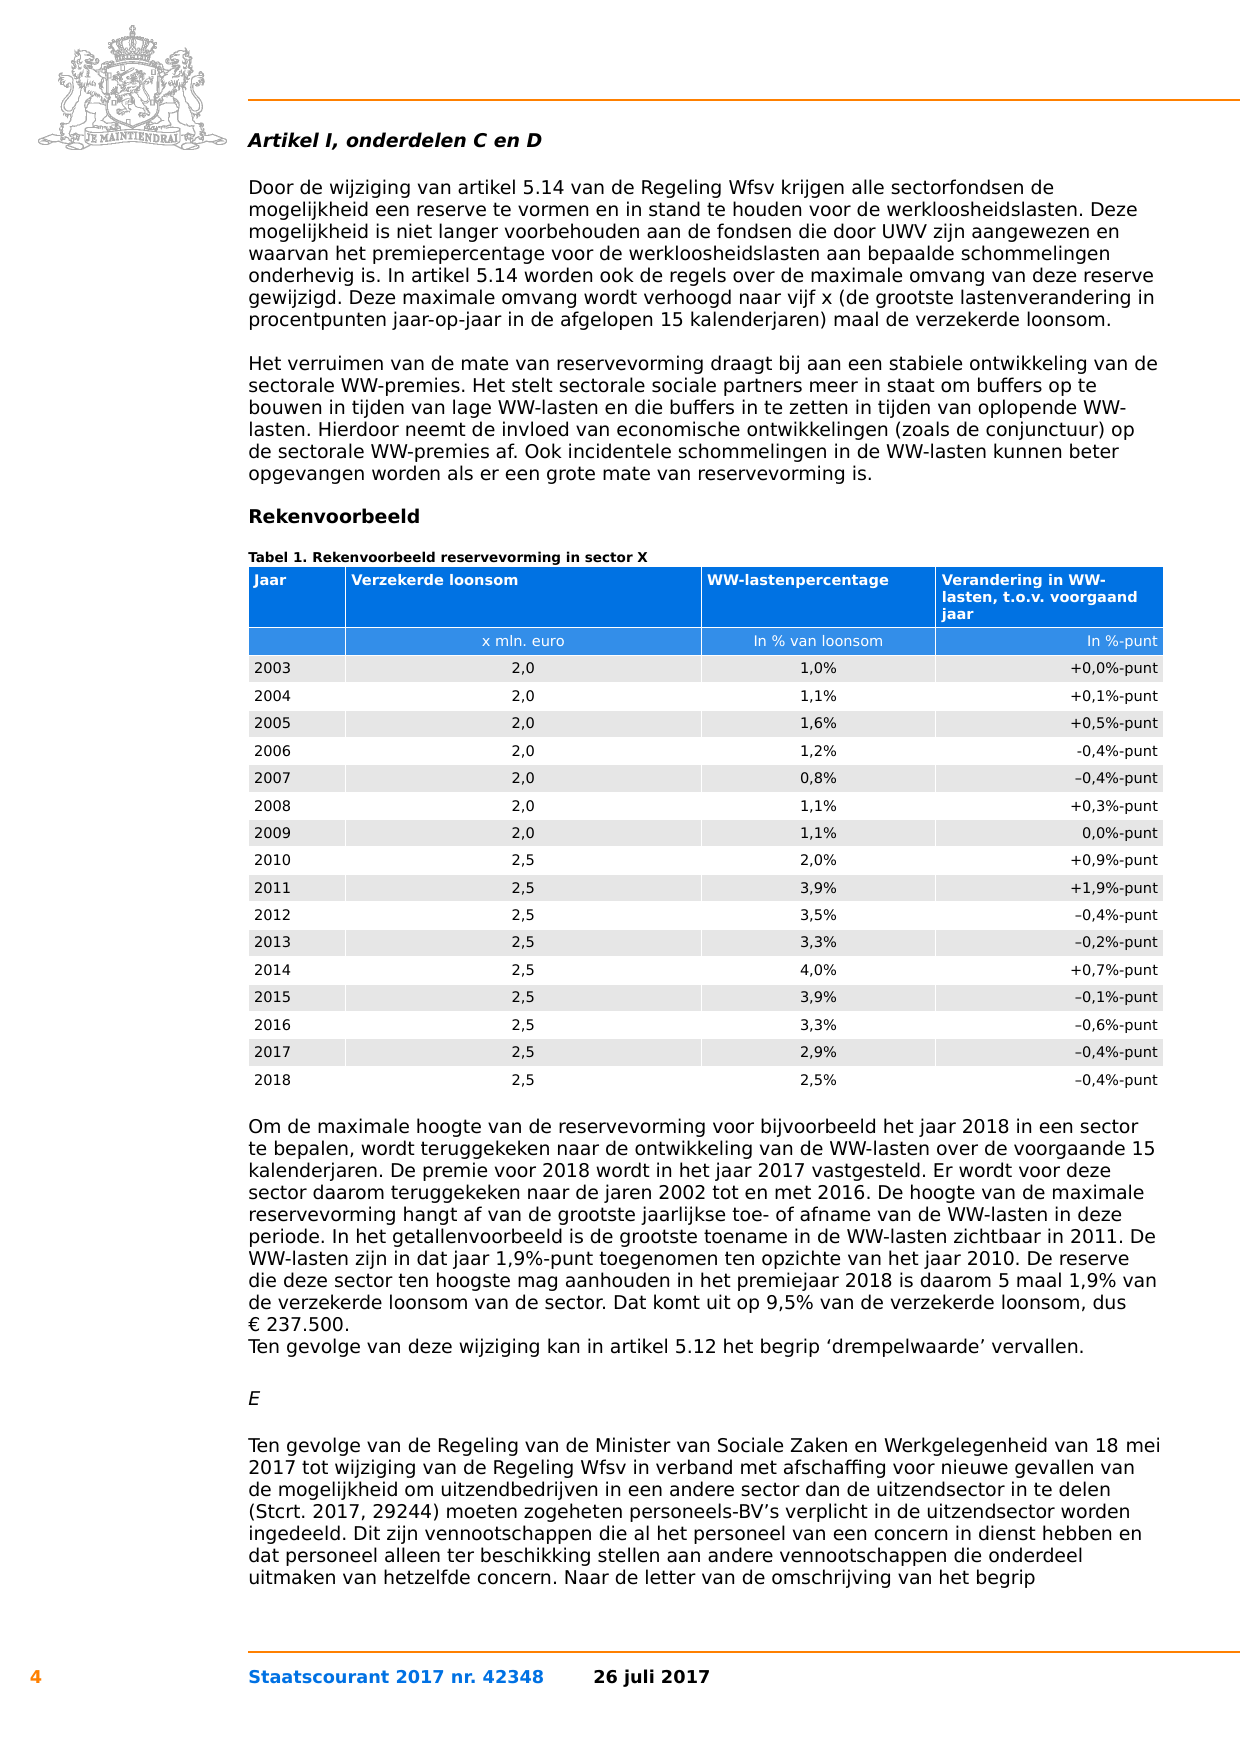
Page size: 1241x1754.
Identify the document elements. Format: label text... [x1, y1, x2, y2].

table_cell x mln. euro [346, 628, 701, 655]
text Door de wijziging van artikel 5.14 van de Regeling Wfsv krijgen alle sectorfondsen de mogelijkheid een reserve te vormen en in stand te houden voor de werkloosheidslasten. Deze mogelijkheid is niet langer voorbehouden aan de fondsen die door UWV zijn aangewezen en waarvan het premiepercentage voor de werkloosheidslasten aan bepaalde schommelingen onderhevig is. In artikel 5.14 worden ook de regels over de maximale omvang van deze reserve gewijzigd. Deze maximale omvang wordt verhoogd naar vijf x (de grootste lastenverandering in procentpunten jaar-op-jaar in de afgelopen 15 kalenderjaren) maal de verzekerde loonsom. [248, 177, 1163, 331]
subtitle E [248, 1388, 1163, 1410]
table_cell 2,5% [702, 1067, 935, 1093]
table_cell In % van loonsom [702, 628, 935, 655]
text Het verruimen van de mate van reservevorming draagt bij aan een stabiele ontwikkeling van de sectorale WW-premies. Het stelt sectorale sociale partners meer in staat om buffers op te bouwen in tijden van lage WW-lasten en die buffers in te zetten in tijden van oplopende WW-lasten. Hierdoor neemt de invloed van economische ontwikkelingen (zoals de conjunctuur) op de sectorale WW-premies af. Ook incidentele schommelingen in de WW-lasten kunnen beter opgevangen worden als er een grote mate van reservevorming is. [248, 353, 1163, 484]
text Rekenvoorbeeld [248, 506, 1163, 528]
table_cell +0,5%-punt [936, 711, 1163, 737]
table_cell 0,8% [702, 765, 935, 792]
table_cell Verzekerde loonsom [346, 567, 701, 627]
table_cell 2,0 [346, 820, 701, 846]
table_cell 2007 [249, 765, 345, 792]
table_cell 1,2% [702, 738, 935, 764]
table_cell –0,1%-punt [936, 985, 1163, 1011]
text Om de maximale hoogte van de reservevorming voor bijvoorbeeld het jaar 2018 in een sector te bepalen, wordt teruggekeken naar de ontwikkeling van de WW-lasten over de voorgaande 15 kalenderjaren. De premie voor 2018 wordt in het jaar 2017 vastgesteld. Er wordt voor deze sector daarom teruggekeken naar de jaren 2002 tot en met 2016. De hoogte van de maximale reservevorming hangt af van de grootste jaarlijkse toe- of afname van de WW-lasten in deze periode. In het getallenvoorbeeld is de grootste toename in de WW-lasten zichtbaar in 2011. De WW-lasten zijn in dat jaar 1,9%-punt toegenomen ten opzichte van het jaar 2010. De reserve die deze sector ten hoogste mag aanhouden in het premiejaar 2018 is daarom 5 maal 1,9% van de verzekerde loonsom van de sector. Dat komt uit op 9,5% van de verzekerde loonsom, dus € 237.500. [248, 1116, 1163, 1336]
table_cell 2,0 [346, 683, 701, 709]
table_cell 2,9% [702, 1039, 935, 1066]
table_cell 2006 [249, 738, 345, 764]
text Ten gevolge van de Regeling van de Minister van Sociale Zaken en Werkgelegenheid van 18 mei 2017 tot wijziging van de Regeling Wfsv in verband met afschaffing voor nieuwe gevallen van de mogelijkheid om uitzendbedrijven in een andere sector dan de uitzendsector in te delen (Stcrt. 2017, 29244) moeten zogeheten personeels-BV’s verplicht in de uitzendsector worden ingedeeld. Dit zijn vennootschappen die al het personeel van een concern in dienst hebben en dat personeel alleen ter beschikking stellen aan andere vennootschappen die onderdeel uitmaken van hetzelfde concern. Naar de letter van de omschrijving van het begrip [248, 1435, 1163, 1588]
table_cell 2018 [249, 1067, 345, 1093]
table_cell 2003 [249, 656, 345, 682]
table_cell 2009 [249, 820, 345, 846]
table_cell 2016 [249, 1012, 345, 1038]
table_cell 2,0% [702, 848, 935, 874]
table_cell 2,0 [346, 793, 701, 819]
table_cell +0,3%-punt [936, 793, 1163, 819]
table_cell [249, 628, 345, 655]
table_cell In %-punt [936, 628, 1163, 655]
table_cell –0,4%-punt [936, 765, 1163, 792]
table_cell 2,5 [346, 957, 701, 983]
table_cell 2013 [249, 930, 345, 956]
table_cell 2014 [249, 957, 345, 983]
table_cell 4,0% [702, 957, 935, 983]
table_cell 2,5 [346, 1067, 701, 1093]
table_cell 1,1% [702, 820, 935, 846]
table_cell 2004 [249, 683, 345, 709]
table_cell 1,1% [702, 793, 935, 819]
table_cell WW-lastenpercentage [702, 567, 935, 627]
table_cell –0,4%-punt [936, 1067, 1163, 1093]
table_cell Verandering in WW-lasten, t.o.v. voorgaand jaar [936, 567, 1163, 627]
table_cell –0,2%-punt [936, 930, 1163, 956]
table_cell 2012 [249, 902, 345, 929]
table_cell 2,5 [346, 875, 701, 901]
table_cell 2010 [249, 848, 345, 874]
table_cell 2,0 [346, 738, 701, 764]
table_cell +0,9%-punt [936, 848, 1163, 874]
table_cell 3,3% [702, 1012, 935, 1038]
table_cell 1,1% [702, 683, 935, 709]
table_cell 2,5 [346, 1039, 701, 1066]
table_cell 2011 [249, 875, 345, 901]
table_cell 2,0 [346, 656, 701, 682]
table_cell 1,0% [702, 656, 935, 682]
table_cell 3,5% [702, 902, 935, 929]
table_cell 0,0%-punt [936, 820, 1163, 846]
table_cell Jaar [249, 567, 345, 627]
table_cell -0,4%-punt [936, 738, 1163, 764]
table_cell 2008 [249, 793, 345, 819]
table_cell 2,5 [346, 902, 701, 929]
table_header Tabel 1. Rekenvoorbeeld reservevorming in sector X [248, 550, 1163, 566]
table_cell 2015 [249, 985, 345, 1011]
table_cell 2,5 [346, 985, 701, 1011]
subtitle Artikel I, onderdelen C en D [248, 130, 1163, 152]
table_cell –0,6%-punt [936, 1012, 1163, 1038]
table_cell +0,0%-punt [936, 656, 1163, 682]
table_cell 3,3% [702, 930, 935, 956]
table_cell +1,9%-punt [936, 875, 1163, 901]
table_cell –0,4%-punt [936, 1039, 1163, 1066]
table_cell +0,1%-punt [936, 683, 1163, 709]
table_cell 2017 [249, 1039, 345, 1066]
table_cell 3,9% [702, 875, 935, 901]
table_cell 3,9% [702, 985, 935, 1011]
table_cell 2,0 [346, 711, 701, 737]
table_cell 2,0 [346, 765, 701, 792]
table_cell 1,6% [702, 711, 935, 737]
text Ten gevolge van deze wijziging kan in artikel 5.12 het begrip ‘drempelwaarde’ vervallen. [248, 1336, 1163, 1358]
picture [38, 25, 227, 150]
table_cell 2,5 [346, 1012, 701, 1038]
table_cell 2,5 [346, 848, 701, 874]
table_cell –0,4%-punt [936, 902, 1163, 929]
table_cell +0,7%-punt [936, 957, 1163, 983]
table_cell 2,5 [346, 930, 701, 956]
table_cell 2005 [249, 711, 345, 737]
